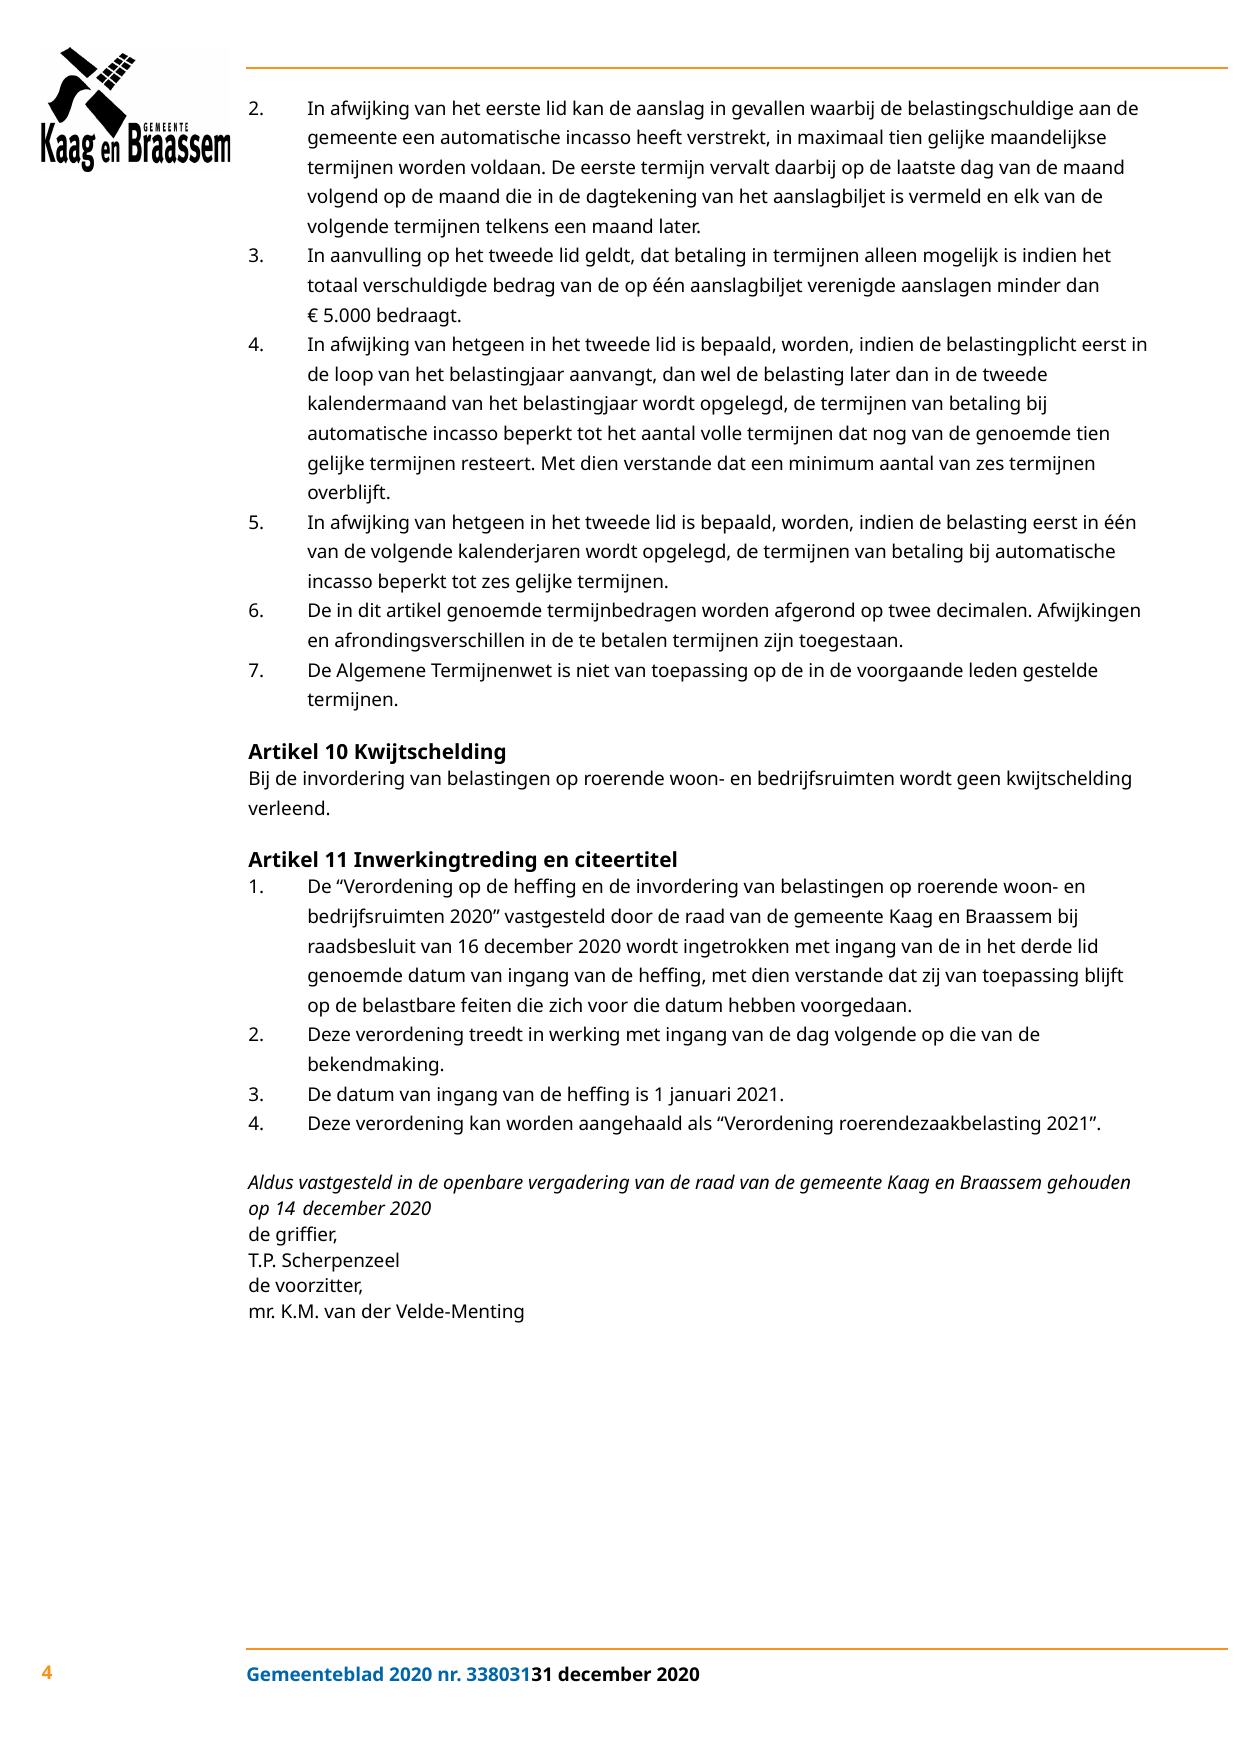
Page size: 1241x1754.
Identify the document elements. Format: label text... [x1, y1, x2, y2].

list In afwijking van het eerste lid kan de aanslag in gevallen waarbij de belastingschuldige aan de gemeente een automatische incasso heeft verstrekt, in maximaal tien gelijke maandelijkse termijnen worden voldaan. De eerste termijn vervalt daarbij op de laatste dag van de maand volgend op de maand die in de dagtekening van het aanslagbiljet is vermeld en elk van de volgende termijnen telkens een maand later. [248, 95, 1152, 239]
list Deze verordening kan worden aangehaald als “Verordening roerendezaakbelasting 2021”. [248, 1110, 1152, 1136]
list De Algemene Termijnenwet is niet van toepassing op de in de voorgaande leden gestelde termijnen. [248, 657, 1152, 712]
text Artikel 11 Inwerkingtreding en citeertitel [248, 845, 1152, 874]
text de griffier, [248, 1221, 1152, 1247]
list In afwijking van hetgeen in het tweede lid is bepaald, worden, indien de belastingplicht eerst in de loop van het belastingjaar aanvangt, dan wel de belasting later dan in de tweede kalendermaand van het belastingjaar wordt opgelegd, de termijnen van betaling bij automatische incasso beperkt tot het aantal volle termijnen dat nog van de genoemde tien gelijke termijnen resteert. Met dien verstande dat een minimum aantal van zes termijnen overblijft. [248, 331, 1152, 505]
picture [41, 47, 231, 172]
text mr. K.M. van der Velde-Menting [248, 1298, 1152, 1324]
list In afwijking van hetgeen in het tweede lid is bepaald, worden, indien de belasting eerst in één van de volgende kalenderjaren wordt opgelegd, de termijnen van betaling bij automatische incasso beperkt tot zes gelijke termijnen. [248, 509, 1152, 594]
list In aanvulling op het tweede lid geldt, dat betaling in termijnen alleen mogelijk is indien het totaal verschuldigde bedrag van de op één aanslagbiljet verenigde aanslagen minder dan € 5.000 bedraagt. [248, 243, 1152, 328]
list De “Verordening op de heffing en de invordering van belastingen op roerende woon- en bedrijfsruimten 2020” vastgesteld door de raad van de gemeente Kaag en Braassem bij raadsbesluit van 16 december 2020 wordt ingetrokken met ingang van de in het derde lid genoemde datum van ingang van de heffing, met dien verstande dat zij van toepassing blijft op de belastbare feiten die zich voor die datum hebben voorgedaan. [248, 874, 1152, 1018]
list Deze verordening treedt in werking met ingang van de dag volgende op die van de bekendmaking. [248, 1022, 1152, 1077]
list De in dit artikel genoemde termijnbedragen worden afgerond op twee decimalen. Afwijkingen en afrondingsverschillen in de te betalen termijnen zijn toegestaan. [248, 598, 1152, 653]
list De datum van ingang van de heffing is 1 januari 2021. [248, 1081, 1152, 1107]
text Artikel 10 Kwijtschelding [248, 737, 1152, 765]
text de voorzitter, [248, 1272, 1152, 1298]
text Bij de invordering van belastingen op roerende woon- en bedrijfsruimten wordt geen kwijtschelding verleend. [248, 765, 1152, 821]
text Aldus vastgesteld in de openbare vergadering van de raad van de gemeente Kaag en Braassem gehouden op 14 december 2020 [248, 1169, 1152, 1221]
text T.P. Scherpenzeel [248, 1247, 1152, 1272]
